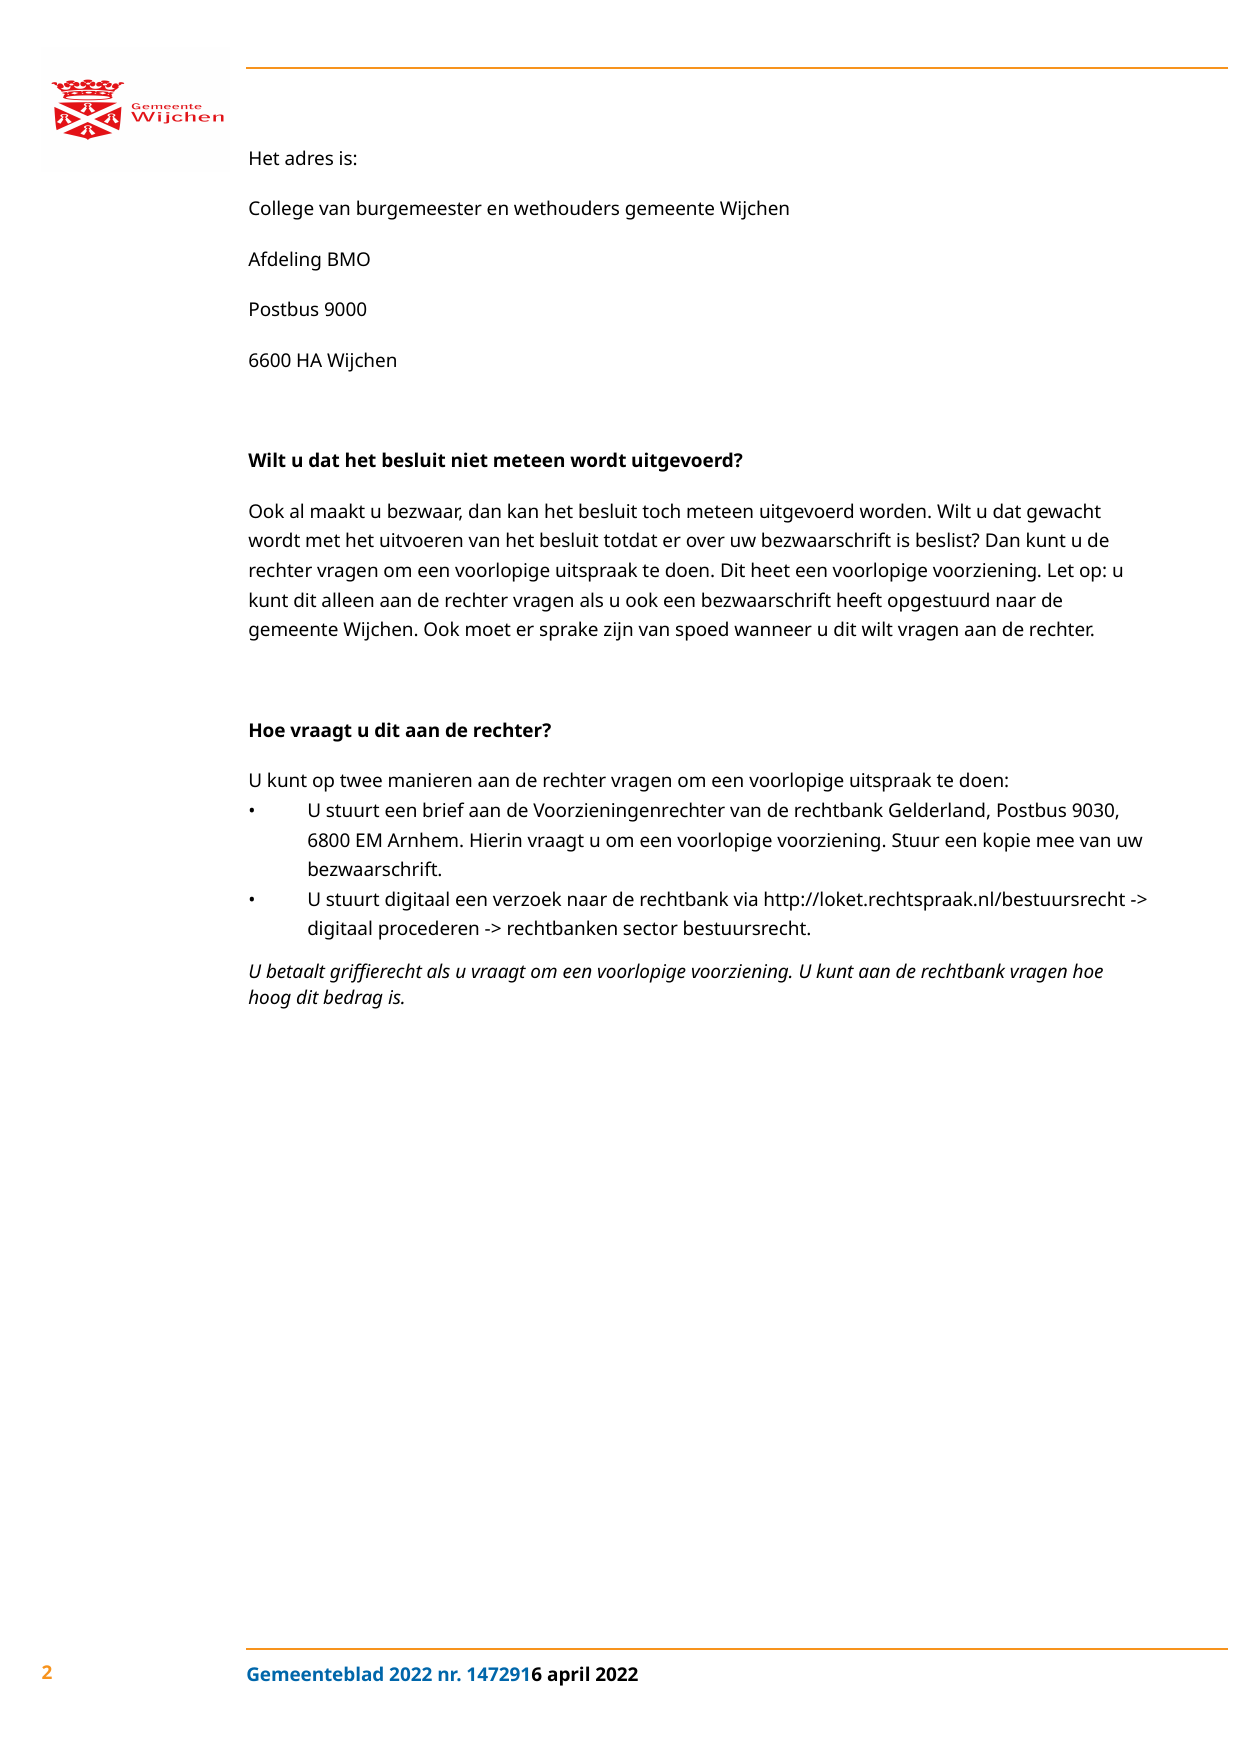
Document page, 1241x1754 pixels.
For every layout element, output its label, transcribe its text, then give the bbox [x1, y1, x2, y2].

text Hoe vraagt u dit aan de rechter? [248, 717, 1152, 743]
text Postbus 9000 [248, 296, 1152, 322]
text Het adres is: [248, 145, 1152, 171]
list U stuurt digitaal een verzoek naar de rechtbank via http://loket.rechtspraak.nl/bestuursrecht -> digitaal procederen -> rechtbanken sector bestuursrecht. [248, 886, 1152, 941]
text U betaalt griffierecht als u vraagt om een voorlopige voorziening. U kunt aan de rechtbank vragen hoe hoog dit bedrag is. [248, 959, 1152, 1010]
list U stuurt een brief aan de Voorzieningenrechter van de rechtbank Gelderland, Postbus 9030, 6800 EM Arnhem. Hierin vraagt u om een voorlopige voorziening. Stuur een kopie mee van uw bezwaarschrift. [248, 797, 1152, 882]
text Afdeling BMO [248, 246, 1152, 272]
picture [41, 47, 231, 172]
text Ook al maakt u bezwaar, dan kan het besluit toch meteen uitgevoerd worden. Wilt u dat gewacht wordt met het uitvoeren van het besluit totdat er over uw bezwaarschrift is beslist? Dan kunt u de rechter vragen om een voorlopige uitspraak te doen. Dit heet een voorlopige voorziening. Let op: u kunt dit alleen aan de rechter vragen als u ook een bezwaarschrift heeft opgestuurd naar de gemeente Wijchen. Ook moet er sprake zijn van spoed wanneer u dit wilt vragen aan de rechter. [248, 498, 1152, 642]
text U kunt op twee manieren aan de rechter vragen om een voorlopige uitspraak te doen: [248, 768, 1152, 793]
text 6600 HA Wijchen [248, 347, 1152, 373]
text College van burgemeester en wethouders gemeente Wijchen [248, 196, 1152, 221]
text Wilt u dat het besluit niet meteen wordt uitgevoerd? [248, 448, 1152, 473]
